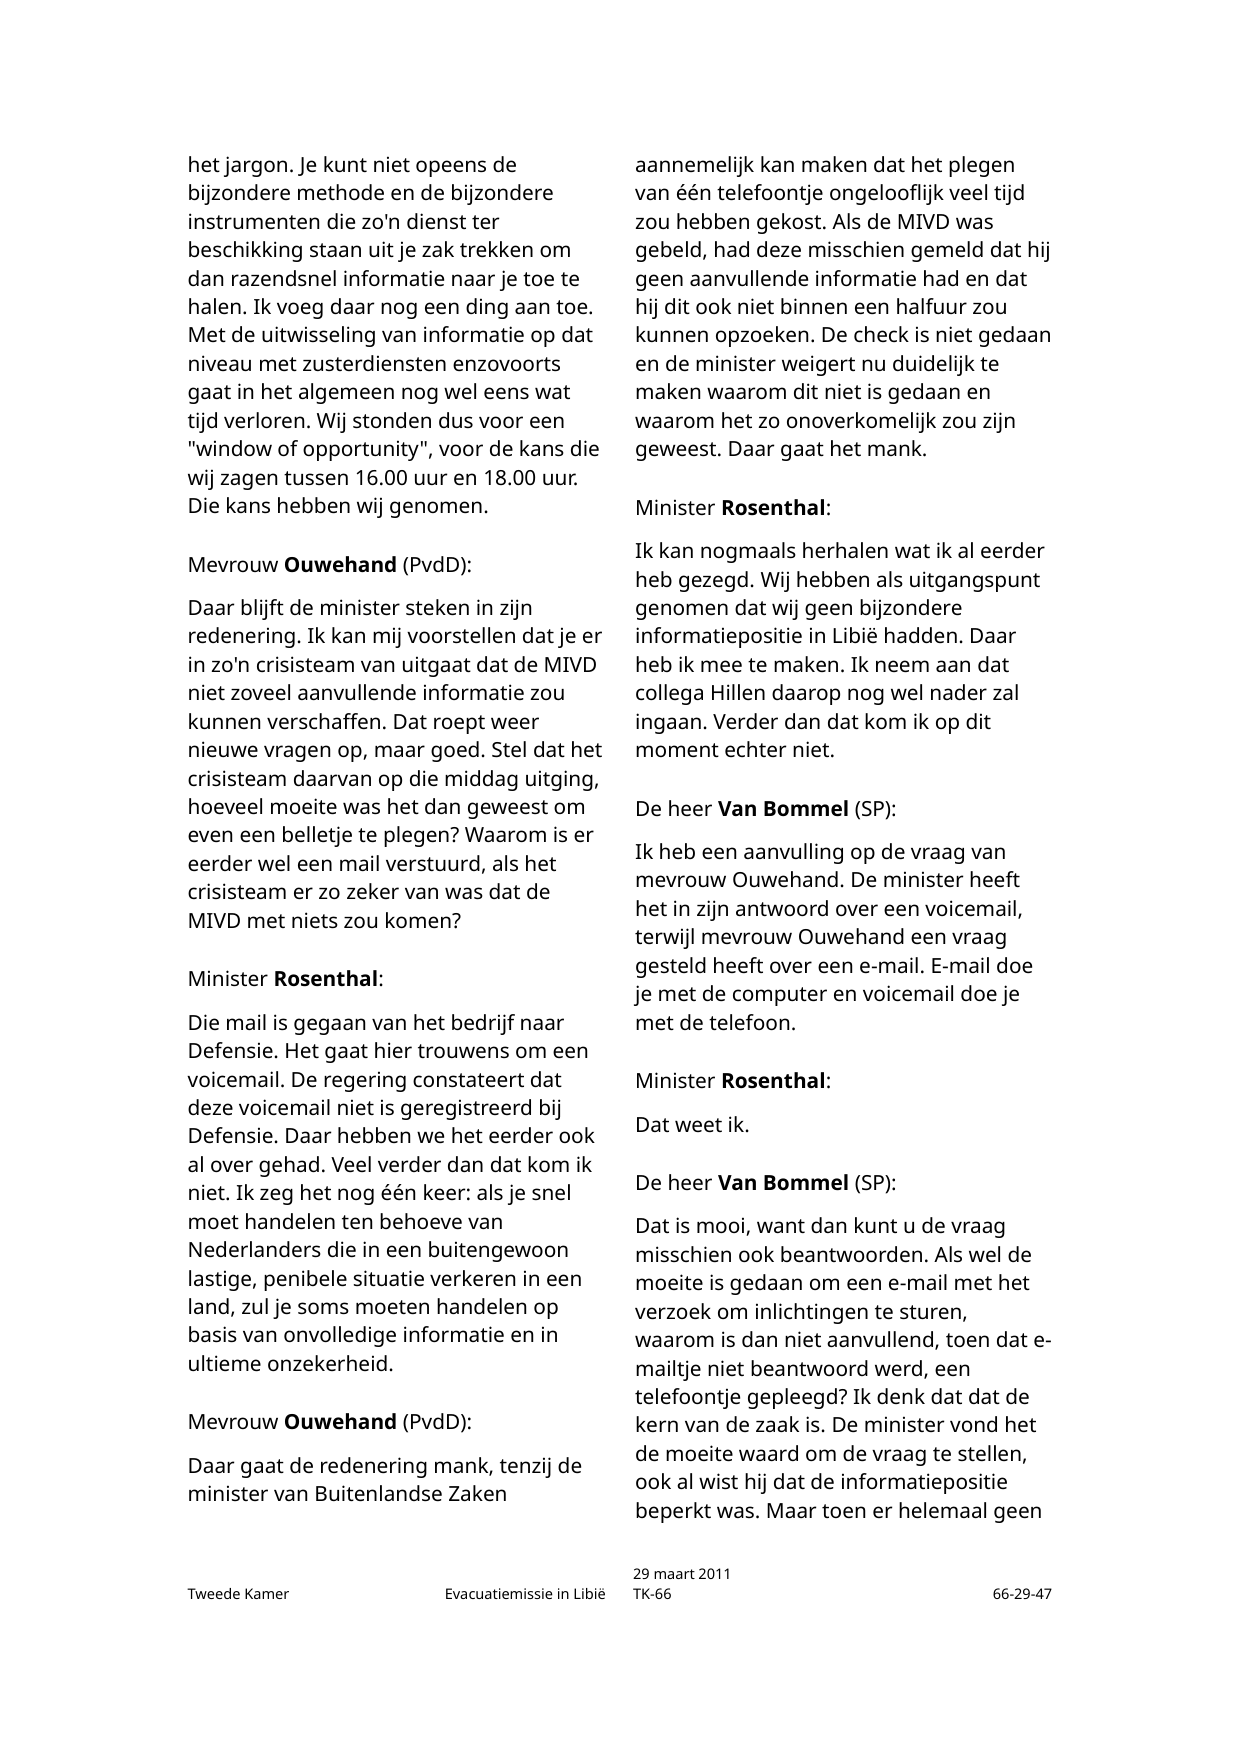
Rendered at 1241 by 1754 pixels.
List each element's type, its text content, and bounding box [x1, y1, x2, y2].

text aannemelijk kan maken dat het plegen van één telefoontje ongelooflijk veel tijd zou hebben gekost. Als de MIVD was gebeld, had deze misschien gemeld dat hij geen aanvullende informatie had en dat hij dit ook niet binnen een halfuur zou kunnen opzoeken. De check is niet gedaan en de minister weigert nu duidelijk te maken waarom dit niet is gedaan en waarom het zo onoverkomelijk zou zijn geweest. Daar gaat het mank. [635, 150, 1053, 463]
text De heer Van Bommel (SP): [635, 794, 1053, 822]
text Mevrouw Ouwehand (PvdD): [187, 550, 605, 578]
text Dat weet ik. [635, 1110, 1053, 1138]
text Daar gaat de redenering mank, tenzij de minister van Buitenlandse Zaken [187, 1451, 605, 1508]
text Minister Rosenthal: [187, 964, 605, 993]
text het jargon. Je kunt niet opeens de bijzondere methode en de bijzondere instrumenten die zo'n dienst ter beschikking staan uit je zak trekken om dan razendsnel informatie naar je toe te halen. Ik voeg daar nog een ding aan toe. Met de uitwisseling van informatie op dat niveau met zusterdiensten enzovoorts gaat in het algemeen nog wel eens wat tijd verloren. Wij stonden dus voor een "window of opportunity", voor de kans die wij zagen tussen 16.00 uur en 18.00 uur. Die kans hebben wij genomen. [187, 150, 605, 520]
text Ik kan nogmaals herhalen wat ik al eerder heb gezegd. Wij hebben als uitgangspunt genomen dat wij geen bijzondere informatiepositie in Libië hadden. Daar heb ik mee te maken. Ik neem aan dat collega Hillen daarop nog wel nader zal ingaan. Verder dan dat kom ik op dit moment echter niet. [635, 536, 1053, 764]
text Minister Rosenthal: [635, 1066, 1053, 1095]
text Dat is mooi, want dan kunt u de vraag misschien ook beantwoorden. Als wel de moeite is gedaan om een e-mail met het verzoek om inlichtingen te sturen, waarom is dan niet aanvullend, toen dat e-mailtje niet beantwoord werd, een telefoontje gepleegd? Ik denk dat dat de kern van de zaak is. De minister vond het de moeite waard om de vraag te stellen, ook al wist hij dat de informatiepositie beperkt was. Maar toen er helemaal geen [635, 1212, 1053, 1524]
text Die mail is gegaan van het bedrijf naar Defensie. Het gaat hier trouwens om een voicemail. De regering constateert dat deze voicemail niet is geregistreerd bij Defensie. Daar hebben we het eerder ook al over gehad. Veel verder dan dat kom ik niet. Ik zeg het nog één keer: als je snel moet handelen ten behoeve van Nederlanders die in een buitengewoon lastige, penibele situatie verkeren in een land, zul je soms moeten handelen op basis van onvolledige informatie en in ultieme onzekerheid. [187, 1008, 605, 1377]
text Minister Rosenthal: [635, 493, 1053, 521]
text De heer Van Bommel (SP): [635, 1168, 1053, 1197]
text Ik heb een aanvulling op de vraag van mevrouw Ouwehand. De minister heeft het in zijn antwoord over een voicemail, terwijl mevrouw Ouwehand een vraag gesteld heeft over een e-mail. E-mail doe je met de computer en voicemail doe je met de telefoon. [635, 837, 1053, 1036]
text Mevrouw Ouwehand (PvdD): [187, 1407, 605, 1436]
text Daar blijft de minister steken in zijn redenering. Ik kan mij voorstellen dat je er in zo'n crisisteam van uitgaat dat de MIVD niet zoveel aanvullende informatie zou kunnen verschaffen. Dat roept weer nieuwe vragen op, maar goed. Stel dat het crisisteam daarvan op die middag uitging, hoeveel moeite was het dan geweest om even een belletje te plegen? Waarom is er eerder wel een mail verstuurd, als het crisisteam er zo zeker van was dat de MIVD met niets zou komen? [187, 593, 605, 934]
